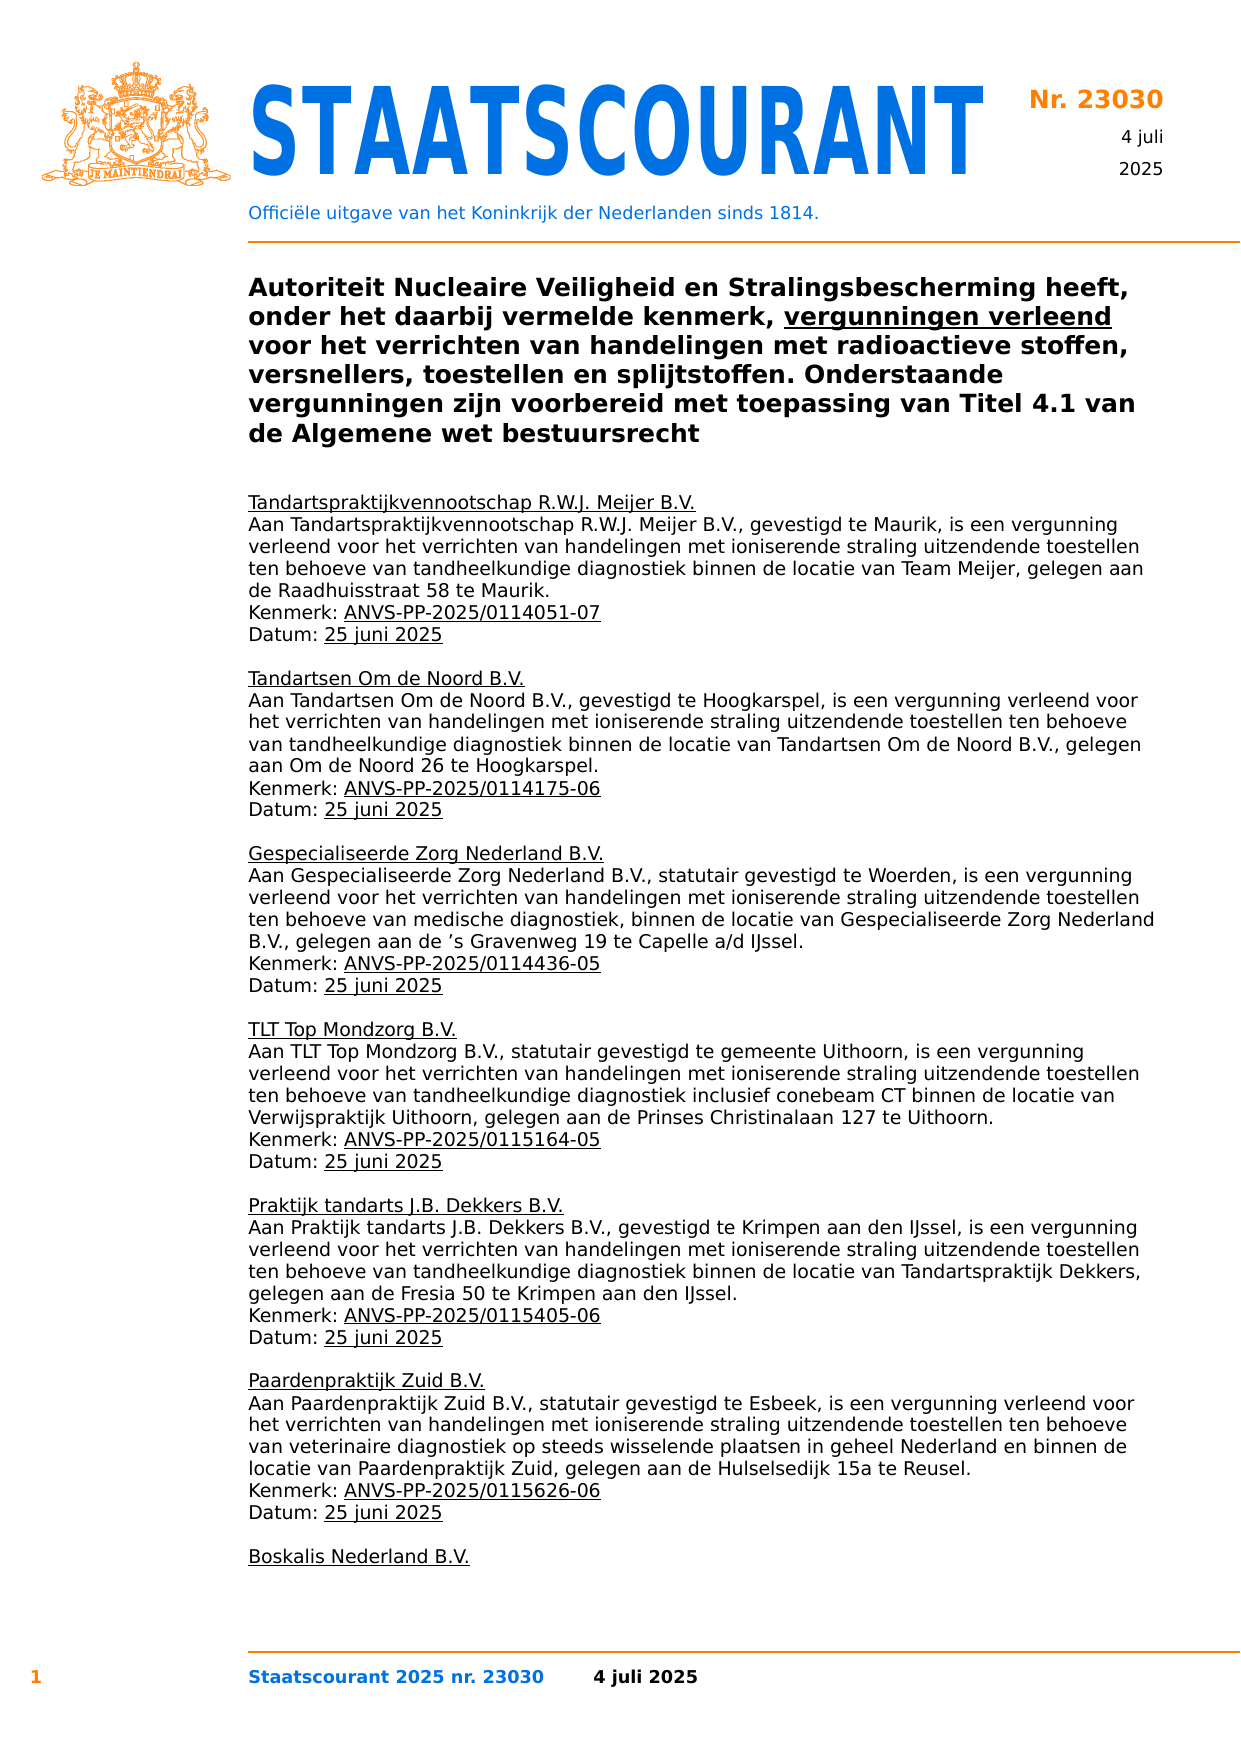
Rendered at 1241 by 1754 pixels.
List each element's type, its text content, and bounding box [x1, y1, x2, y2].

table_cell 4 juli [998, 121, 1240, 153]
text Boskalis Nederland B.V. [248, 1546, 1163, 1568]
text Aan Praktijk tandarts J.B. Dekkers B.V., gevestigd te Krimpen aan den IJssel, is een vergunning verleend voor het verrichten van handelingen met ioniserende straling uitzendende toestellen ten behoeve van tandheelkundige diagnostiek binnen de locatie van Tandartspraktijk Dekkers, gelegen aan de Fresia 50 te Krimpen aan den IJssel. [248, 1217, 1163, 1304]
picture [41, 62, 231, 186]
text Kenmerk: ANVS-PP-2025/0115626-06 [248, 1480, 1163, 1502]
text Aan Tandartspraktijkvennootschap R.W.J. Meijer B.V., gevestigd te Maurik, is een vergunning verleend voor het verrichten van handelingen met ioniserende straling uitzendende toestellen ten behoeve van tandheelkundige diagnostiek binnen de locatie van Team Meijer, gelegen aan de Raadhuisstraat 58 te Maurik. [248, 514, 1163, 602]
text Kenmerk: ANVS-PP-2025/0114436-05 [248, 953, 1163, 975]
table_cell Officiële uitgave van het Koninkrijk der Nederlanden sinds 1814. [248, 203, 1240, 241]
text Datum: 25 juni 2025 [248, 799, 1163, 821]
text Aan TLT Top Mondzorg B.V., statutair gevestigd te gemeente Uithoorn, is een vergunning verleend voor het verrichten van handelingen met ioniserende straling uitzendende toestellen ten behoeve van tandheelkundige diagnostiek inclusief conebeam CT binnen de locatie van Verwijspraktijk Uithoorn, gelegen aan de Prinses Christinalaan 127 te Uithoorn. [248, 1041, 1163, 1129]
text Tandartsen Om de Noord B.V. [248, 667, 1163, 689]
text Praktijk tandarts J.B. Dekkers B.V. [248, 1195, 1163, 1217]
text Datum: 25 juni 2025 [248, 1151, 1163, 1173]
text Paardenpraktijk Zuid B.V. [248, 1370, 1163, 1392]
text Aan Gespecialiseerde Zorg Nederland B.V., statutair gevestigd te Woerden, is een vergunning verleend voor het verrichten van handelingen met ioniserende straling uitzendende toestellen ten behoeve van medische diagnostiek, binnen de locatie van Gespecialiseerde Zorg Nederland B.V., gelegen aan de ’s Gravenweg 19 te Capelle a/d IJssel. [248, 865, 1163, 953]
text Datum: 25 juni 2025 [248, 1327, 1163, 1348]
text Aan Paardenpraktijk Zuid B.V., statutair gevestigd te Esbeek, is een vergunning verleend voor het verrichten van handelingen met ioniserende straling uitzendende toestellen ten behoeve van veterinaire diagnostiek op steeds wisselende plaatsen in geheel Nederland en binnen de locatie van Paardenpraktijk Zuid, gelegen aan de Hulselsedijk 15a te Reusel. [248, 1392, 1163, 1480]
text TLT Top Mondzorg B.V. [248, 1019, 1163, 1041]
text Datum: 25 juni 2025 [248, 624, 1163, 646]
text Gespecialiseerde Zorg Nederland B.V. [248, 843, 1163, 865]
text Kenmerk: ANVS-PP-2025/0115405-06 [248, 1304, 1163, 1327]
text Datum: 25 juni 2025 [248, 975, 1163, 997]
text Aan Tandartsen Om de Noord B.V., gevestigd te Hoogkarspel, is een vergunning verleend voor het verrichten van handelingen met ioniserende straling uitzendende toestellen ten behoeve van tandheelkundige diagnostiek binnen de locatie van Tandartsen Om de Noord B.V., gelegen aan Om de Noord 26 te Hoogkarspel. [248, 689, 1163, 777]
table_header Nr. 23030 [998, 62, 1240, 121]
table_header [25, 62, 248, 241]
text Datum: 25 juni 2025 [248, 1502, 1163, 1524]
text Kenmerk: ANVS-PP-2025/0114175-06 [248, 777, 1163, 799]
text Kenmerk: ANVS-PP-2025/0115164-05 [248, 1129, 1163, 1151]
subtitle Autoriteit Nucleaire Veiligheid en Stralingsbescherming heeft, onder het daarbij vermelde kenmerk, vergunningen verleend voor het verrichten van handelingen met radioactieve stoffen, versnellers, toestellen en splijtstoffen. Onderstaande vergunningen zijn voorbereid met toepassing van Titel 4.1 van de Algemene wet bestuursrecht [248, 273, 1163, 448]
table_header STAATSCOURANT [248, 62, 998, 203]
text Tandartspraktijkvennootschap R.W.J. Meijer B.V. [248, 492, 1163, 514]
table_cell 2025 [998, 153, 1240, 203]
text Kenmerk: ANVS-PP-2025/0114051-07 [248, 602, 1163, 624]
